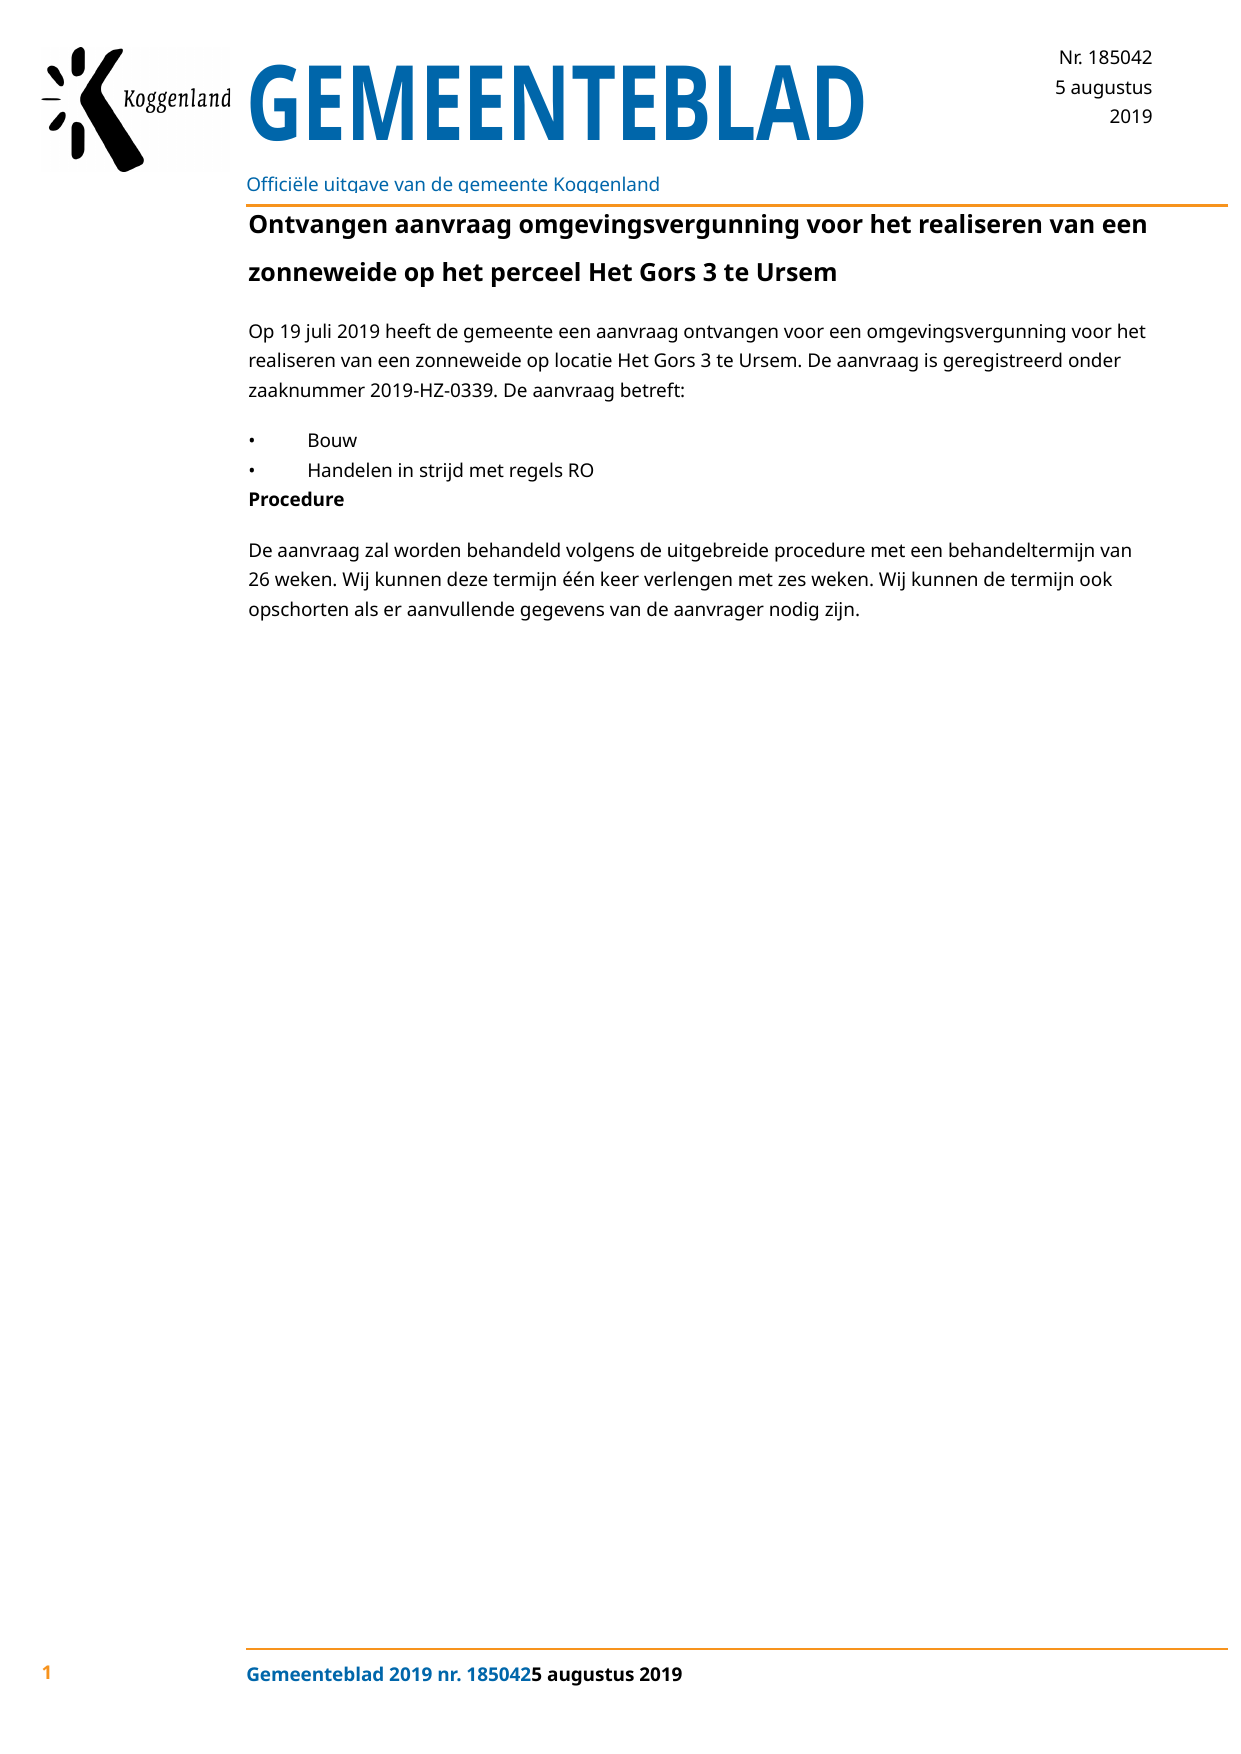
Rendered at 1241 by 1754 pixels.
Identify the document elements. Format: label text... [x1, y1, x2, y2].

text De aanvraag zal worden behandeld volgens de uitgebreide procedure met een behandeltermijn van 26 weken. Wij kunnen deze termijn één keer verlengen met zes weken. Wij kunnen de termijn ook opschorten als er aanvullende gegevens van de aanvrager nodig zijn. [248, 537, 1152, 622]
text Procedure [248, 487, 1152, 512]
list Bouw [248, 427, 1152, 453]
list Handelen in strijd met regels RO [248, 457, 1152, 483]
picture [41, 47, 231, 172]
text Op 19 juli 2019 heeft de gemeente een aanvraag ontvangen voor een omgevingsvergunning voor het realiseren van een zonneweide op locatie Het Gors 3 te Ursem. De aanvraag is geregistreerd onder zaaknummer 2019-HZ-0339. De aanvraag betreft: [248, 318, 1152, 403]
text Ontvangen aanvraag omgevingsvergunning voor het realiseren van een zonneweide op het perceel Het Gors 3 te Ursem [248, 207, 1152, 288]
